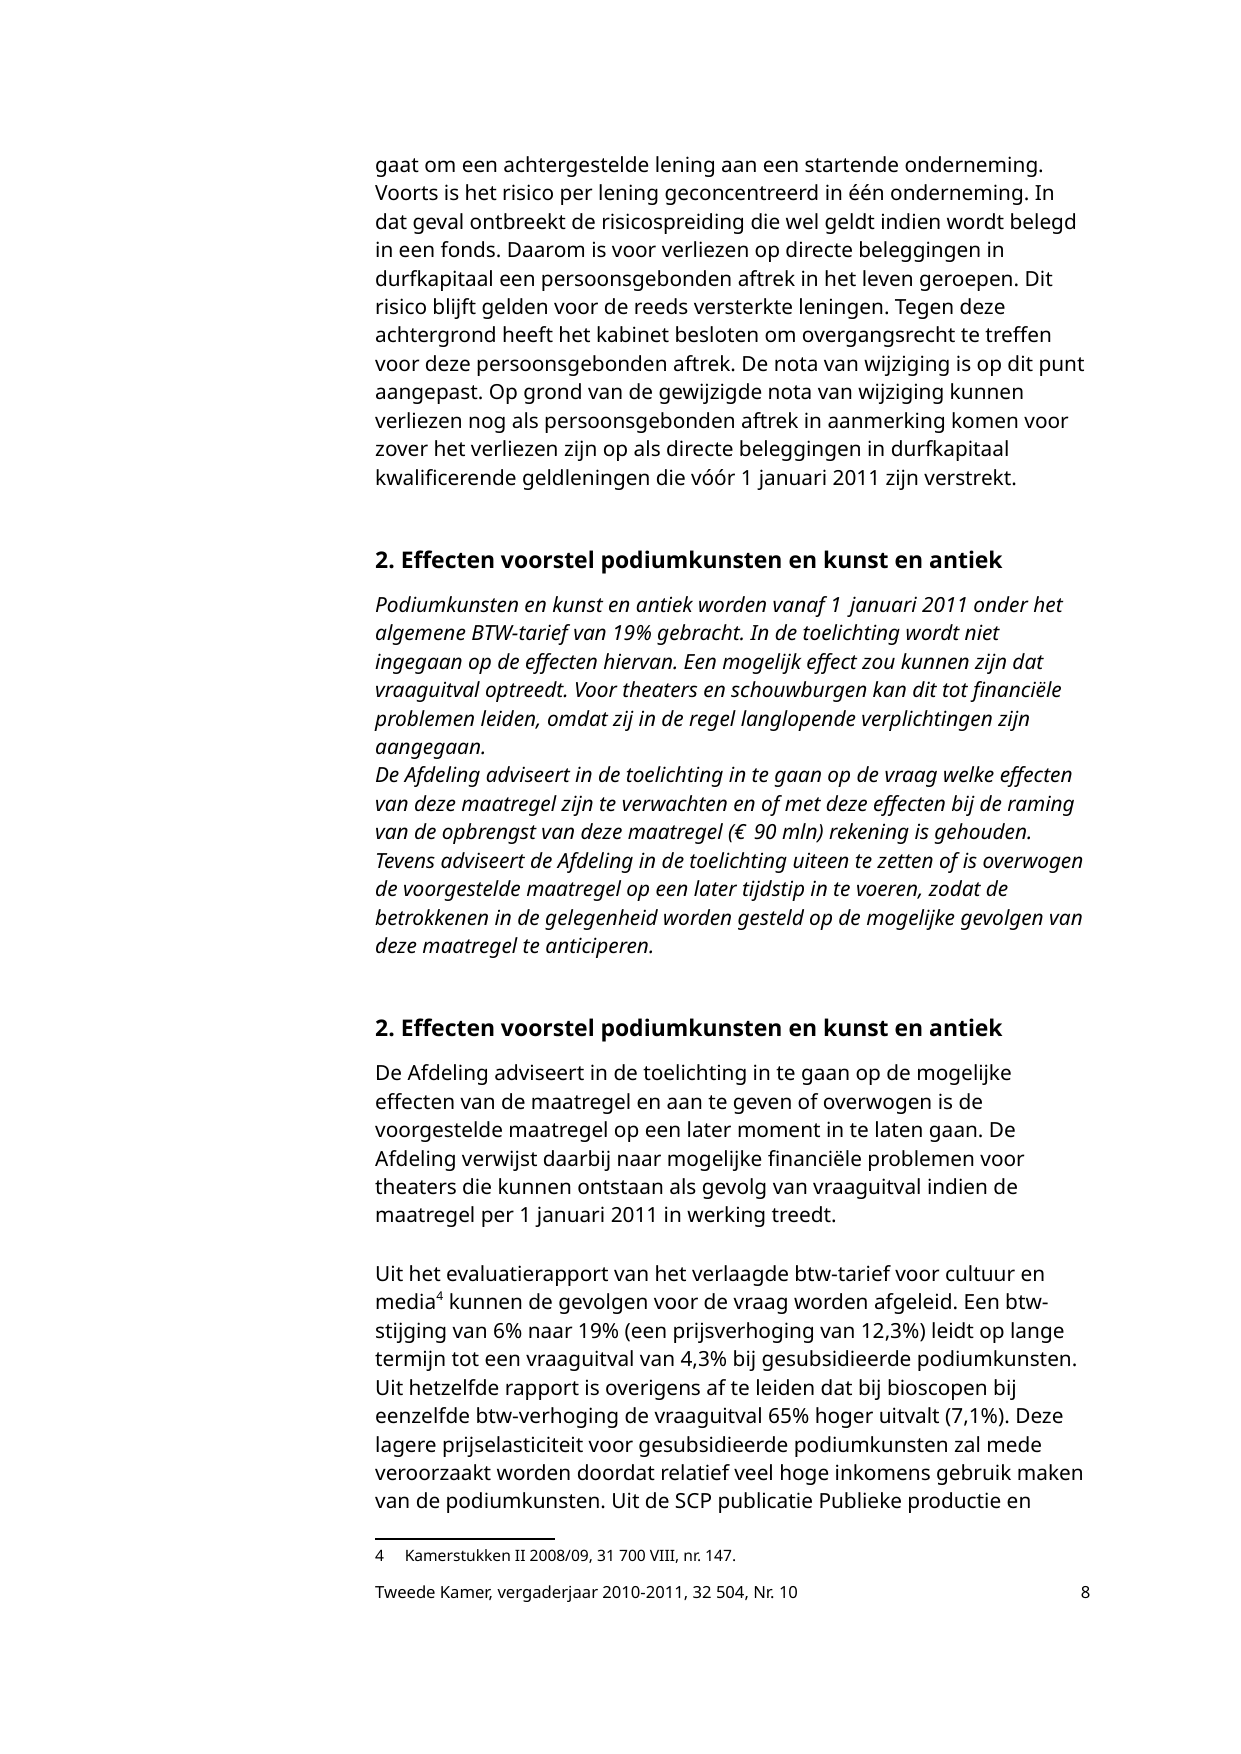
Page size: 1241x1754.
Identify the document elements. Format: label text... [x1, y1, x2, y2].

text gaat om een achtergestelde lening aan een startende onderneming. Voorts is het risico per lening geconcentreerd in één onderneming. In dat geval ontbreekt de risicospreiding die wel geldt indien wordt belegd in een fonds. Daarom is voor verliezen op directe beleggingen in durfkapitaal een persoonsgebonden aftrek in het leven geroepen. Dit risico blijft gelden voor de reeds versterkte leningen. Tegen deze achtergrond heeft het kabinet besloten om overgangsrecht te treffen voor deze persoonsgebonden aftrek. De nota van wijziging is op dit punt aangepast. Op grond van de gewijzigde nota van wijziging kunnen verliezen nog als persoonsgebonden aftrek in aanmerking komen voor zover het verliezen zijn op als directe beleggingen in durfkapitaal kwalificerende geldleningen die vóór 1 januari 2011 zijn verstrekt. [375, 150, 1090, 491]
text Podiumkunsten en kunst en antiek worden vanaf 1 januari 2011 onder het algemene BTW-tarief van 19% gebracht. In de toelichting wordt niet ingegaan op de effecten hiervan. Een mogelijk effect zou kunnen zijn dat vraaguitval optreedt. Voor theaters en schouwburgen kan dit tot financiële problemen leiden, omdat zij in de regel langlopende verplichtingen zijn aangegaan. [375, 590, 1090, 761]
subtitle 2. Effecten voorstel podiumkunsten en kunst en antiek [375, 1012, 1090, 1043]
text De Afdeling adviseert in de toelichting in te gaan op de vraag welke effecten van deze maatregel zijn te verwachten en of met deze effecten bij de raming van de opbrengst van deze maatregel (€ 90 mln) rekening is gehouden. Tevens adviseert de Afdeling in de toelichting uiteen te zetten of is overwogen de voorgestelde maatregel op een later tijdstip in te voeren, zodat de betrokkenen in de gelegenheid worden gesteld op de mogelijke gevolgen van deze maatregel te anticiperen. [375, 761, 1090, 960]
text Uit het evaluatierapport van het verlaagde btw-tarief voor cultuur en media kunnen de gevolgen voor de vraag worden afgeleid. Een btw-stijging van 6% naar 19% (een prijsverhoging van 12,3%) leidt op lange termijn tot een vraaguitval van 4,3% bij gesubsidieerde podiumkunsten. Uit hetzelfde rapport is overigens af te leiden dat bij bioscopen bij eenzelfde btw-verhoging de vraaguitval 65% hoger uitvalt (7,1%). Deze lagere prijselasticiteit voor gesubsidieerde podiumkunsten zal mede veroorzaakt worden doordat relatief veel hoge inkomens gebruik maken van de podiumkunsten. Uit de SCP publicatie Publieke productie en [375, 1259, 1090, 1515]
text De Afdeling adviseert in de toelichting in te gaan op de mogelijke effecten van de maatregel en aan te geven of overwogen is de voorgestelde maatregel op een later moment in te laten gaan. De Afdeling verwijst daarbij naar mogelijke financiële problemen voor theaters die kunnen ontstaan als gevolg van vraaguitval indien de maatregel per 1 januari 2011 in werking treedt. [375, 1058, 1090, 1229]
text Kamerstukken II 2008/09, 31 700 VIII, nr. 147. [375, 1538, 1090, 1566]
subtitle 2. Effecten voorstel podiumkunsten en kunst en antiek [375, 544, 1090, 575]
